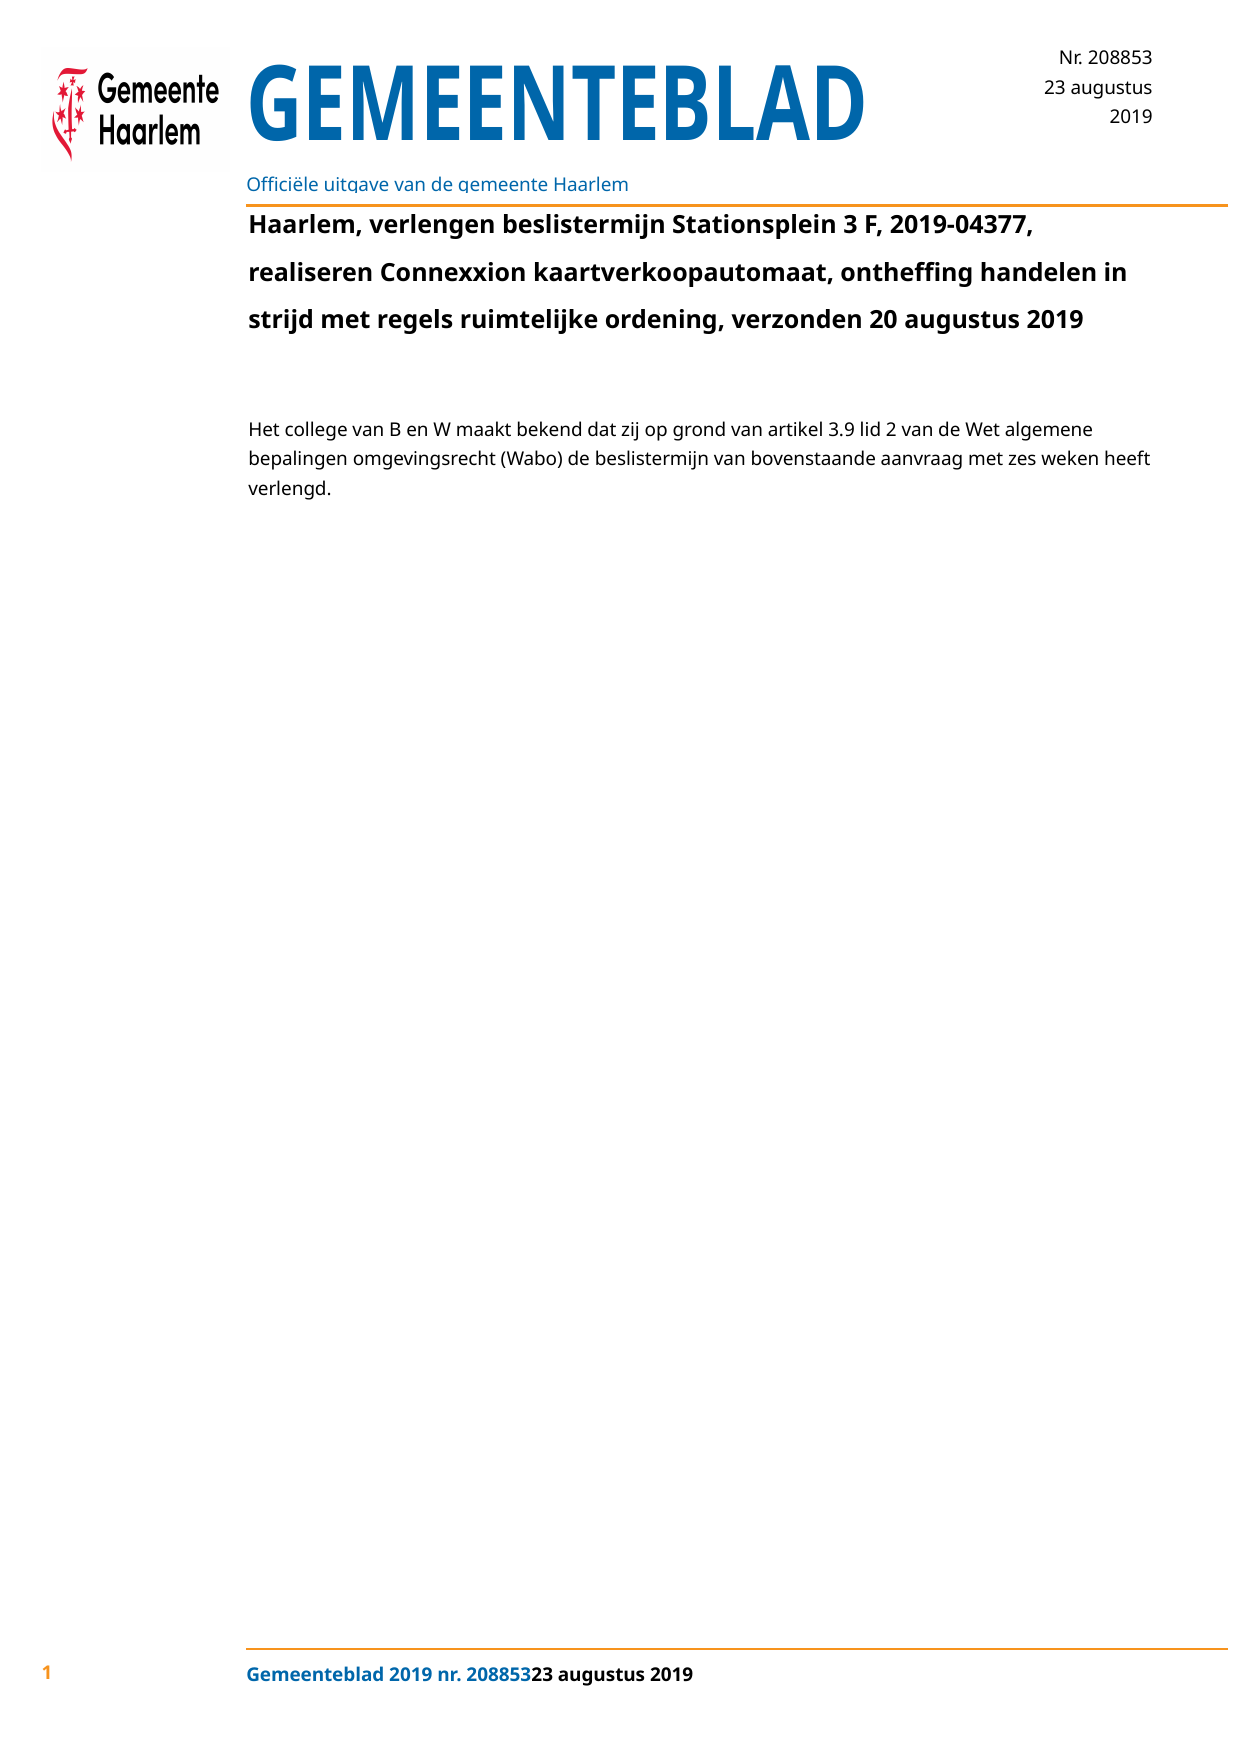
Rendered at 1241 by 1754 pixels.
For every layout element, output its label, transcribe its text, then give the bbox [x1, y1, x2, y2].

text Het college van B en W maakt bekend dat zij op grond van artikel 3.9 lid 2 van de Wet algemene bepalingen omgevingsrecht (Wabo) de beslistermijn van bovenstaande aanvraag met zes weken heeft verlengd. [248, 416, 1152, 501]
picture [41, 47, 231, 172]
text Haarlem, verlengen beslistermijn Stationsplein 3 F, 2019-04377, realiseren Connexxion kaartverkoopautomaat, ontheffing handelen in strijd met regels ruimtelijke ordening, verzonden 20 augustus 2019 [248, 207, 1152, 336]
